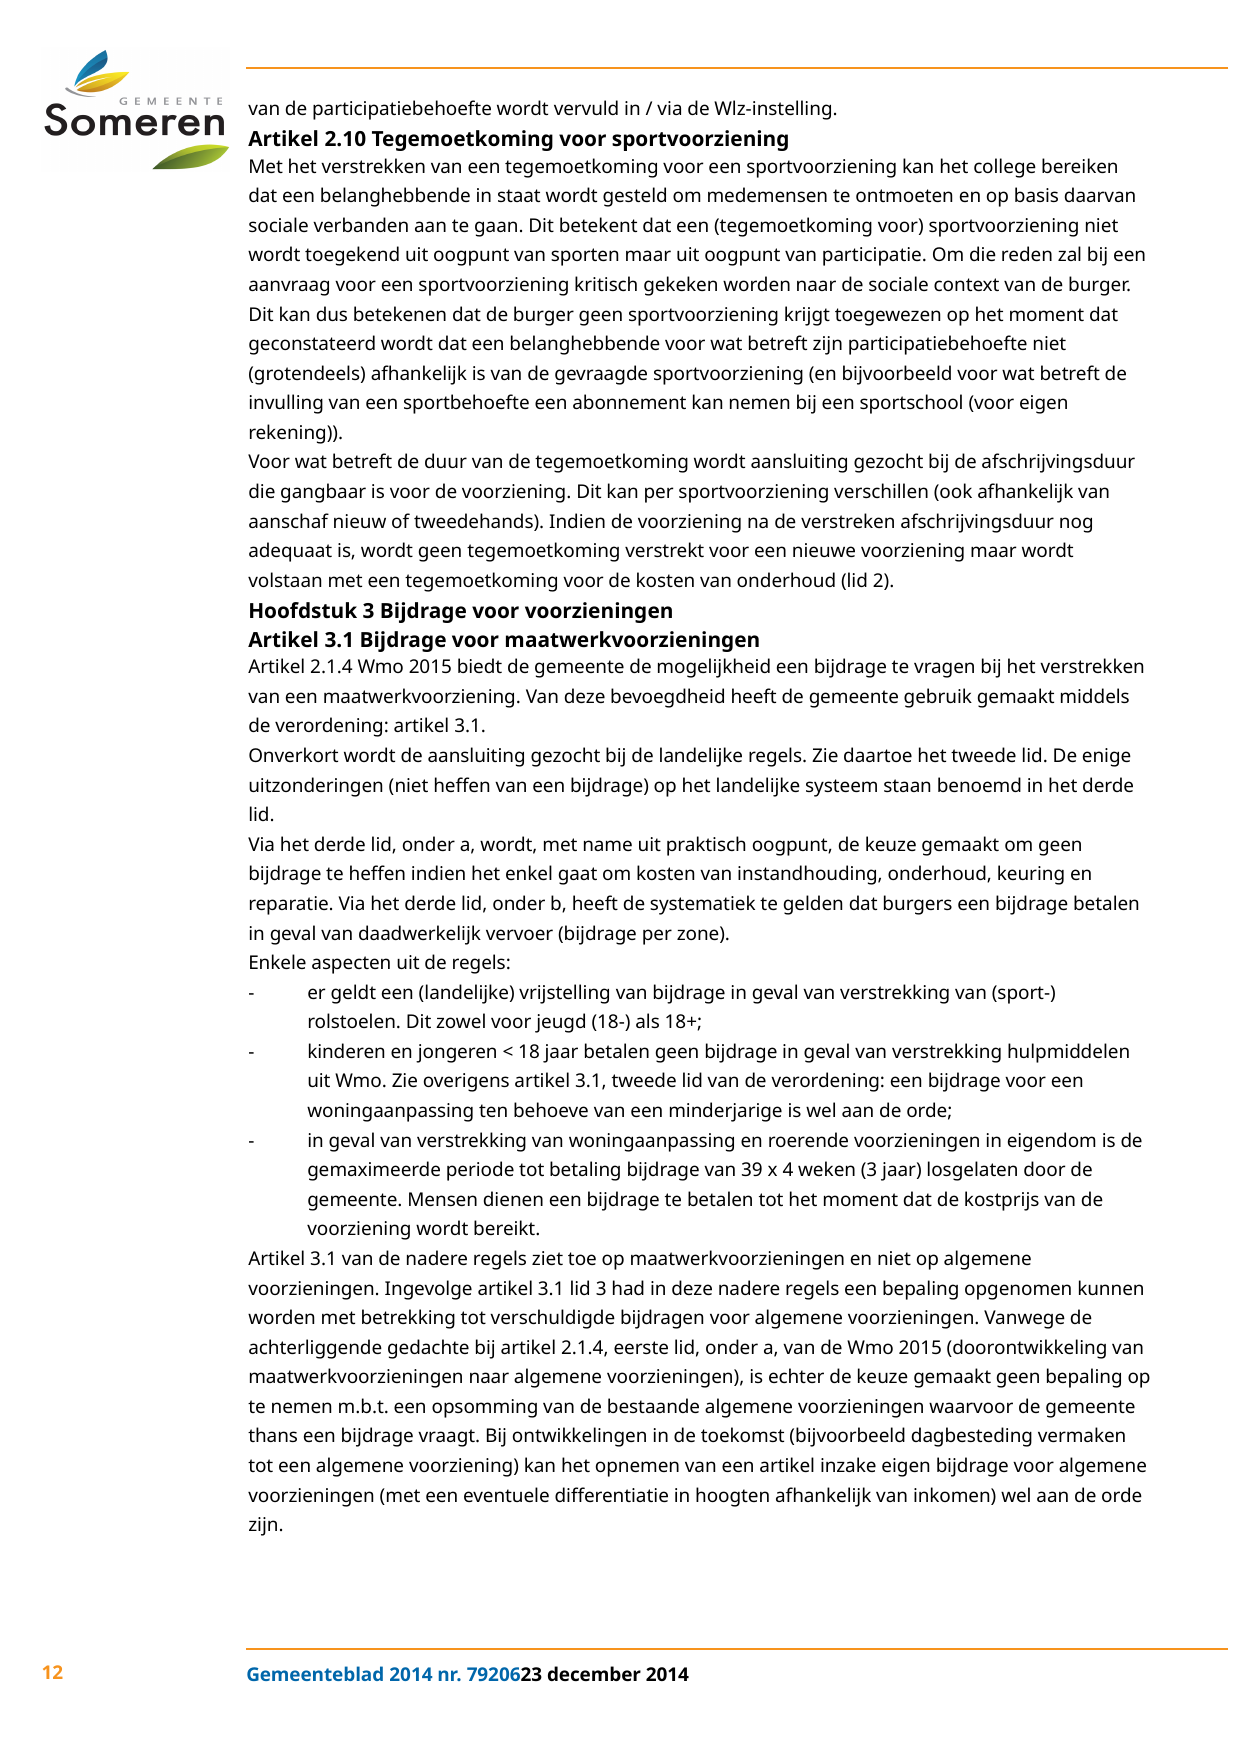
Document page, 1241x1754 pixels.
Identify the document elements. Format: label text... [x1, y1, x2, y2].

text Met het verstrekken van een tegemoetkoming voor een sportvoorziening kan het college bereiken dat een belanghebbende in staat wordt gesteld om medemensen te ontmoeten en op basis daarvan sociale verbanden aan te gaan. Dit betekent dat een (tegemoetkoming voor) sportvoorziening niet wordt toegekend uit oogpunt van sporten maar uit oogpunt van participatie. Om die reden zal bij een aanvraag voor een sportvoorziening kritisch gekeken worden naar de sociale context van de burger. Dit kan dus betekenen dat de burger geen sportvoorziening krijgt toegewezen op het moment dat geconstateerd wordt dat een belanghebbende voor wat betreft zijn participatiebehoefte niet (grotendeels) afhankelijk is van de gevraagde sportvoorziening (en bijvoorbeeld voor wat betreft de invulling van een sportbehoefte een abonnement kan nemen bij een sportschool (voor eigen rekening)). [248, 153, 1152, 445]
text Via het derde lid, onder a, wordt, met name uit praktisch oogpunt, de keuze gemaakt om geen bijdrage te heffen indien het enkel gaat om kosten van instandhouding, onderhoud, keuring en reparatie. Via het derde lid, onder b, heeft de systematiek te gelden dat burgers een bijdrage betalen in geval van daadwerkelijk vervoer (bijdrage per zone). [248, 831, 1152, 945]
text Enkele aspecten uit de regels: [248, 949, 1152, 975]
text Artikel 2.10 Tegemoetkoming voor sportvoorziening [248, 124, 1152, 153]
picture [41, 47, 231, 172]
text van de participatiebehoefte wordt vervuld in / via de Wlz-instelling. [248, 95, 1152, 121]
text Artikel 3.1 van de nadere regels ziet toe op maatwerkvoorzieningen en niet op algemene voorzieningen. Ingevolge artikel 3.1 lid 3 had in deze nadere regels een bepaling opgenomen kunnen worden met betrekking tot verschuldigde bijdragen voor algemene voorzieningen. Vanwege de achterliggende gedachte bij artikel 2.1.4, eerste lid, onder a, van de Wmo 2015 (doorontwikkeling van maatwerkvoorzieningen naar algemene voorzieningen), is echter de keuze gemaakt geen bepaling op te nemen m.b.t. een opsomming van de bestaande algemene voorzieningen waarvoor de gemeente thans een bijdrage vraagt. Bij ontwikkelingen in de toekomst (bijvoorbeeld dagbesteding vermaken tot een algemene voorziening) kan het opnemen van een artikel inzake eigen bijdrage voor algemene voorzieningen (met een eventuele differentiatie in hoogten afhankelijk van inkomen) wel aan de orde zijn. [248, 1245, 1152, 1537]
list er geldt een (landelijke) vrijstelling van bijdrage in geval van verstrekking van (sport-) rolstoelen. Dit zowel voor jeugd (18-) als 18+; [248, 979, 1152, 1034]
text Artikel 2.1.4 Wmo 2015 biedt de gemeente de mogelijkheid een bijdrage te vragen bij het verstrekken van een maatwerkvoorziening. Van deze bevoegdheid heeft de gemeente gebruik gemaakt middels de verordening: artikel 3.1. [248, 653, 1152, 738]
text Artikel 3.1 Bijdrage voor maatwerkvoorzieningen [248, 625, 1152, 653]
text Voor wat betreft de duur van de tegemoetkoming wordt aansluiting gezocht bij de afschrijvingsduur die gangbaar is voor de voorziening. Dit kan per sportvoorziening verschillen (ook afhankelijk van aanschaf nieuw of tweedehands). Indien de voorziening na de verstreken afschrijvingsduur nog adequaat is, wordt geen tegemoetkoming verstrekt voor een nieuwe voorziening maar wordt volstaan met een tegemoetkoming voor de kosten van onderhoud (lid 2). [248, 449, 1152, 593]
list in geval van verstrekking van woningaanpassing en roerende voorzieningen in eigendom is de gemaximeerde periode tot betaling bijdrage van 39 x 4 weken (3 jaar) losgelaten door de gemeente. Mensen dienen een bijdrage te betalen tot het moment dat de kostprijs van de voorziening wordt bereikt. [248, 1127, 1152, 1241]
list kinderen en jongeren < 18 jaar betalen geen bijdrage in geval van verstrekking hulpmiddelen uit Wmo. Zie overigens artikel 3.1, tweede lid van de verordening: een bijdrage voor een woningaanpassing ten behoeve van een minderjarige is wel aan de orde; [248, 1038, 1152, 1123]
text Onverkort wordt de aansluiting gezocht bij de landelijke regels. Zie daartoe het tweede lid. De enige uitzonderingen (niet heffen van een bijdrage) op het landelijke systeem staan benoemd in het derde lid. [248, 742, 1152, 827]
text Hoofdstuk 3 Bijdrage voor voorzieningen [248, 597, 1152, 625]
